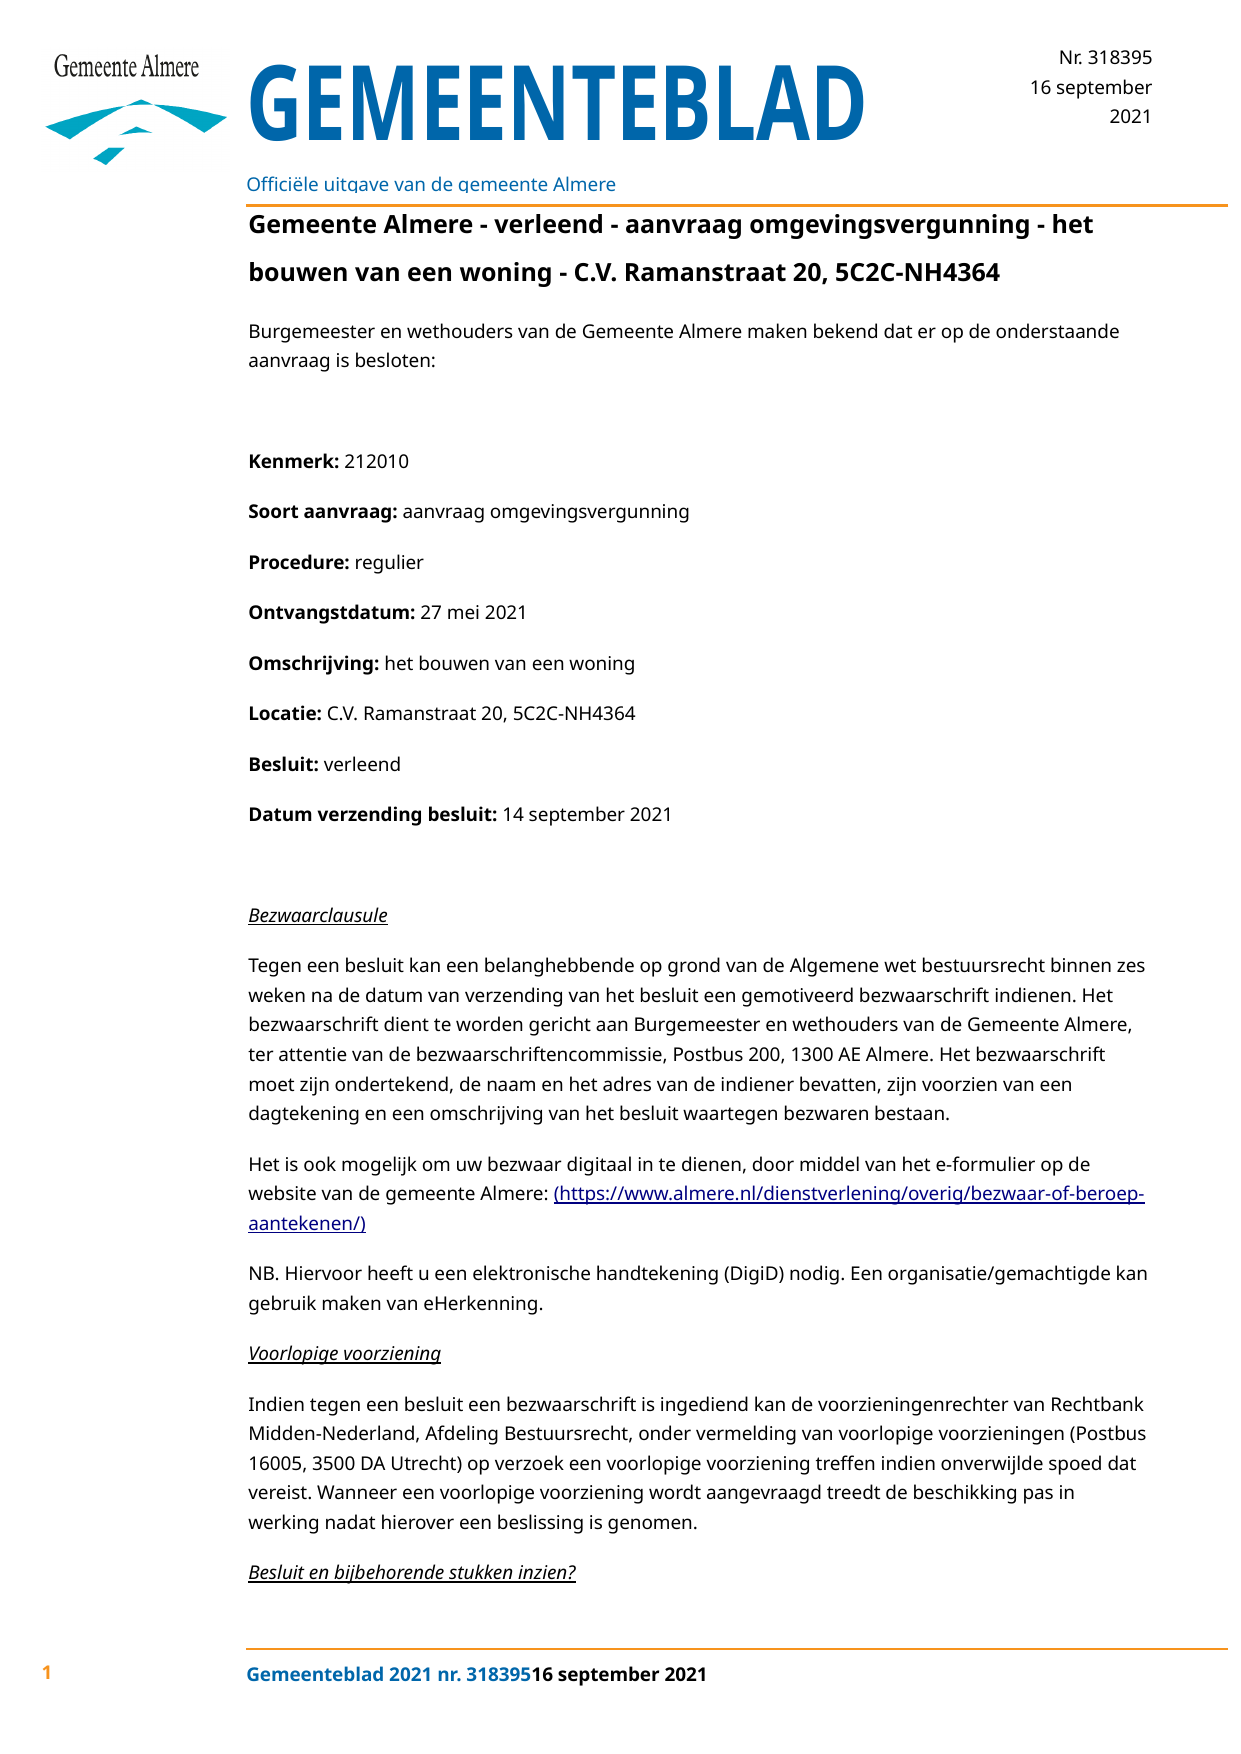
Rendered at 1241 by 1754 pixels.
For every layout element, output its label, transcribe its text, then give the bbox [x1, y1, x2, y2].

text Bezwaarclausule [248, 902, 1152, 928]
text Besluit: verleend [248, 751, 1152, 777]
text Gemeente Almere - verleend - aanvraag omgevingsvergunning - het bouwen van een woning - C.V. Ramanstraat 20, 5C2C-NH4364 [248, 207, 1152, 288]
text Soort aanvraag: aanvraag omgevingsvergunning [248, 499, 1152, 524]
text Locatie: C.V. Ramanstraat 20, 5C2C-NH4364 [248, 700, 1152, 726]
text Procedure: regulier [248, 549, 1152, 575]
text Ontvangstdatum: 27 mei 2021 [248, 599, 1152, 625]
text Besluit en bijbehorende stukken inzien? [248, 1559, 1152, 1585]
picture [41, 47, 231, 172]
text Tegen een besluit kan een belanghebbende op grond van de Algemene wet bestuursrecht binnen zes weken na de datum van verzending van het besluit een gemotiveerd bezwaarschrift indienen. Het bezwaarschrift dient te worden gericht aan Burgemeester en wethouders van de Gemeente Almere, ter attentie van de bezwaarschriftencommissie, Postbus 200, 1300 AE Almere. Het bezwaarschrift moet zijn ondertekend, de naam en het adres van de indiener bevatten, zijn voorzien van een dagtekening en een omschrijving van het besluit waartegen bezwaren bestaan. [248, 952, 1152, 1126]
text Kenmerk: 212010 [248, 448, 1152, 474]
text Omschrijving: het bouwen van een woning [248, 650, 1152, 676]
text Datum verzending besluit: 14 september 2021 [248, 801, 1152, 827]
text Voorlopige voorziening [248, 1340, 1152, 1366]
text Het is ook mogelijk om uw bezwaar digitaal in te dienen, door middel van het e-formulier op de website van de gemeente Almere: (https://www.almere.nl/dienstverlening/overig/bezwaar-of-beroep-aantekenen/) [248, 1151, 1152, 1236]
text Burgemeester en wethouders van de Gemeente Almere maken bekend dat er op de onderstaande aanvraag is besloten: [248, 318, 1152, 373]
text Indien tegen een besluit een bezwaarschrift is ingediend kan de voorzieningenrechter van Rechtbank Midden-Nederland, Afdeling Bestuursrecht, onder vermelding van voorlopige voorzieningen (Postbus 16005, 3500 DA Utrecht) op verzoek een voorlopige voorziening treffen indien onverwijlde spoed dat vereist. Wanneer een voorlopige voorziening wordt aangevraagd treedt de beschikking pas in werking nadat hierover een beslissing is genomen. [248, 1391, 1152, 1535]
text NB. Hiervoor heeft u een elektronische handtekening (DigiD) nodig. Een organisatie/gemachtigde kan gebruik maken van eHerkenning. [248, 1260, 1152, 1316]
